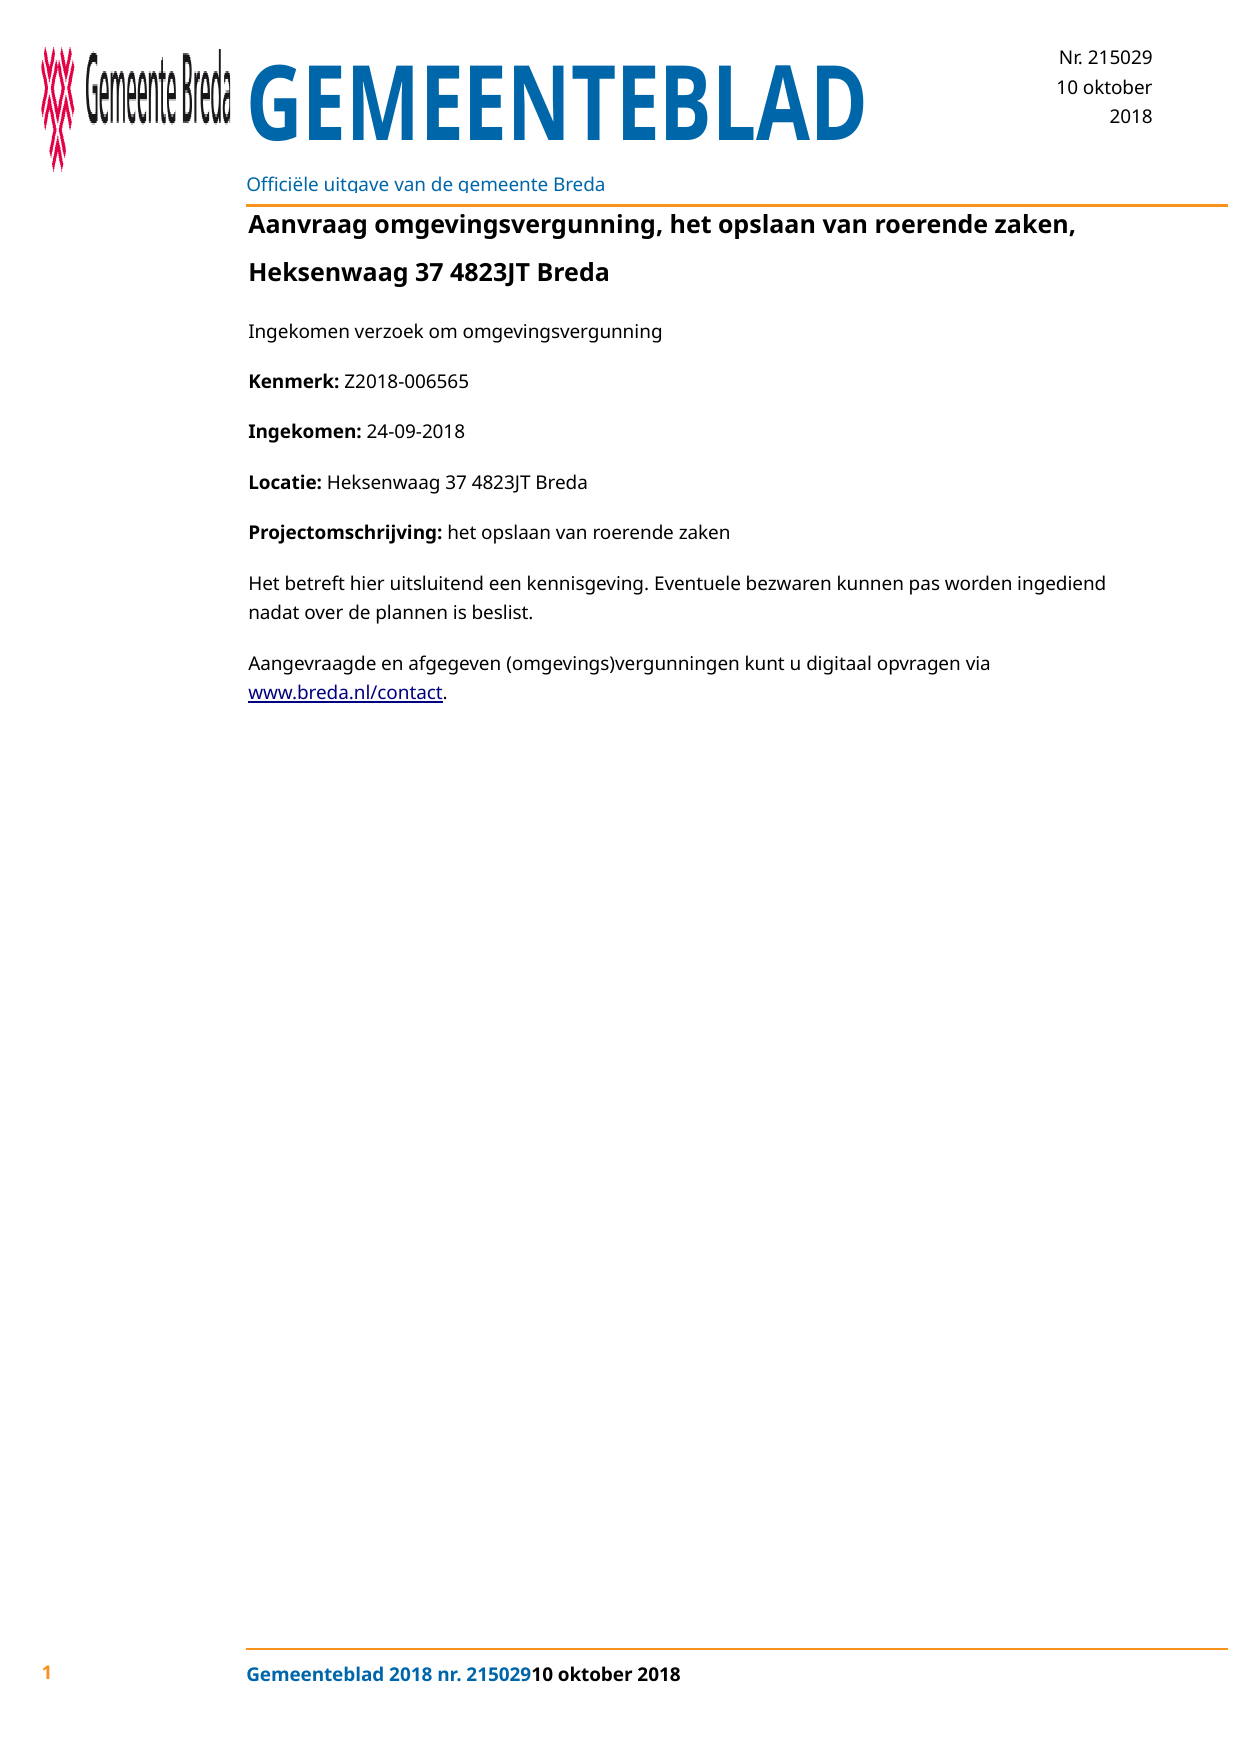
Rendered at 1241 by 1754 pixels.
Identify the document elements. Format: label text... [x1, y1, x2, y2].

text Aanvraag omgevingsvergunning, het opslaan van roerende zaken, Heksenwaag 37 4823JT Breda [248, 207, 1152, 288]
text Het betreft hier uitsluitend een kennisgeving. Eventuele bezwaren kunnen pas worden ingediend nadat over de plannen is beslist. [248, 570, 1152, 625]
text Aangevraagde en afgegeven (omgevings)vergunningen kunt u digitaal opvragen via www.breda.nl/contact. [248, 650, 1152, 705]
text Projectomschrijving: het opslaan van roerende zaken [248, 519, 1152, 545]
picture [41, 47, 231, 172]
text Locatie: Heksenwaag 37 4823JT Breda [248, 469, 1152, 495]
text Kenmerk: Z2018-006565 [248, 368, 1152, 394]
text Ingekomen verzoek om omgevingsvergunning [248, 318, 1152, 344]
text Ingekomen: 24-09-2018 [248, 419, 1152, 444]
